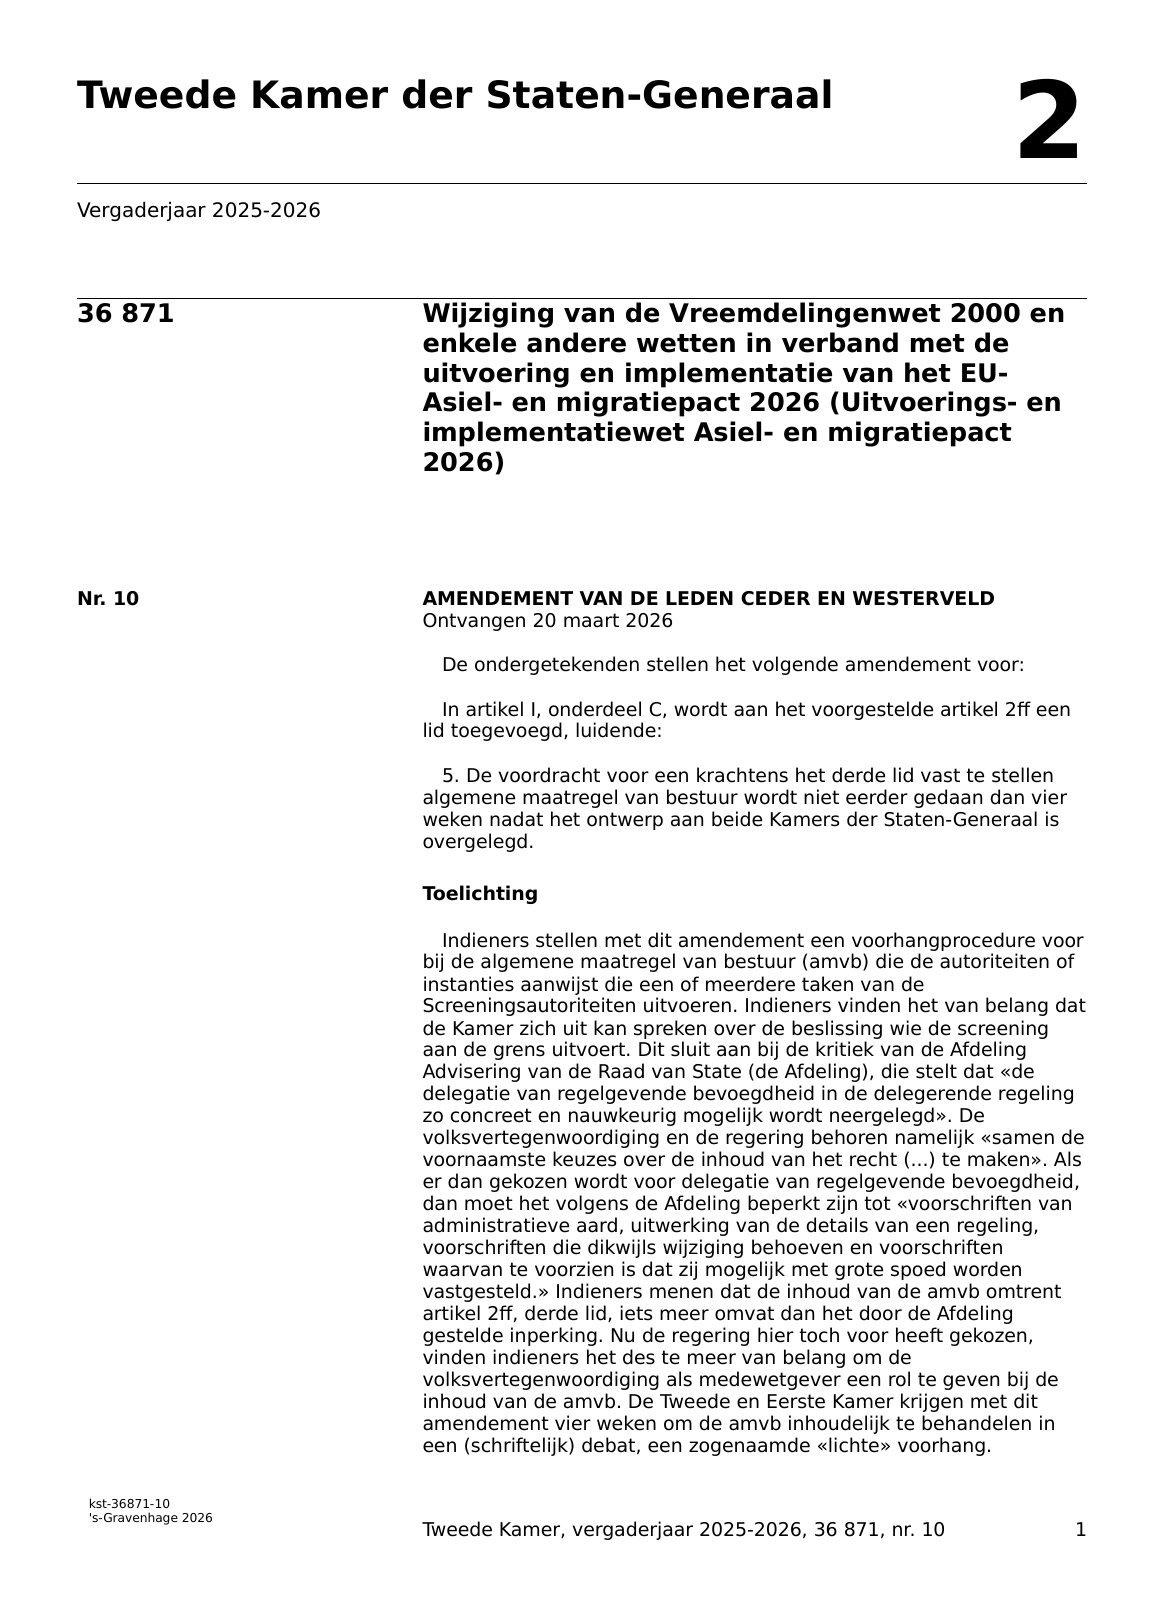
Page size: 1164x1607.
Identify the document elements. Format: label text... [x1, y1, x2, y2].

table_header 2 [886, 59, 1087, 183]
text 's-Gravenhage 2026 [88, 1511, 323, 1525]
table_cell Vergaderjaar 2025-2026 [77, 184, 1087, 298]
text In artikel I, onderdeel C, wordt aan het voorgestelde artikel 2ff een lid toegevoegd, luidende: [422, 698, 1087, 742]
subtitle Toelichting [422, 882, 1087, 904]
text Indieners stellen met dit amendement een voorhangprocedure voor bij de algemene maatregel van bestuur (amvb) die de autoriteiten of instanties aanwijst die een of meerdere taken van de Screeningsautoriteiten uitvoeren. Indieners vinden het van belang dat de Kamer zich uit kan spreken over de beslissing wie de screening aan de grens uitvoert. Dit sluit aan bij de kritiek van de Afdeling Advisering van de Raad van State (de Afdeling), die stelt dat «de delegatie van regelgevende bevoegdheid in de delegerende regeling zo concreet en nauwkeurig mogelijk wordt neergelegd». De volksvertegenwoordiging en de regering behoren namelijk «samen de voornaamste keuzes over de inhoud van het recht (...) te maken». Als er dan gekozen wordt voor delegatie van regelgevende bevoegdheid, dan moet het volgens de Afdeling beperkt zijn tot «voorschriften van administratieve aard, uitwerking van de details van een regeling, voorschriften die dikwijls wijziging behoeven en voorschriften waarvan te voorzien is dat zij mogelijk met grote spoed worden vastgesteld.» Indieners menen dat de inhoud van de amvb omtrent artikel 2ff, derde lid, iets meer omvat dan het door de Afdeling gestelde inperking. Nu de regering hier toch voor heeft gekozen, vinden indieners het des te meer van belang om de volksvertegenwoordiging als medewetgever een rol te geven bij de inhoud van de amvb. De Tweede en Eerste Kamer krijgen met dit amendement vier weken om de amvb inhoudelijk te behandelen in een (schriftelijk) debat, een zogenaamde «lichte» voorhang. [422, 929, 1087, 1457]
subtitle 36 871 Wijziging van de Vreemdelingenwet 2000 en enkele andere wetten in verband met de uitvoering en implementatie van het EU-Asiel- en migratiepact 2026 (Uitvoerings- en implementatiewet Asiel- en migratiepact 2026) [77, 299, 1087, 477]
text 5. De voordracht voor een krachtens het derde lid vast te stellen algemene maatregel van bestuur wordt niet eerder gedaan dan vier weken nadat het ontwerp aan beide Kamers der Staten-Generaal is overgelegd. [422, 764, 1087, 852]
text De ondergetekenden stellen het volgende amendement voor: [422, 654, 1087, 676]
text kst-36871-10 [88, 1497, 323, 1511]
subtitle Nr. 10 AMENDEMENT VAN DE LEDEN CEDER EN WESTERVELD [77, 588, 1087, 610]
text Ontvangen 20 maart 2026 [422, 610, 1087, 632]
table_header Tweede Kamer der Staten-Generaal [77, 59, 886, 183]
